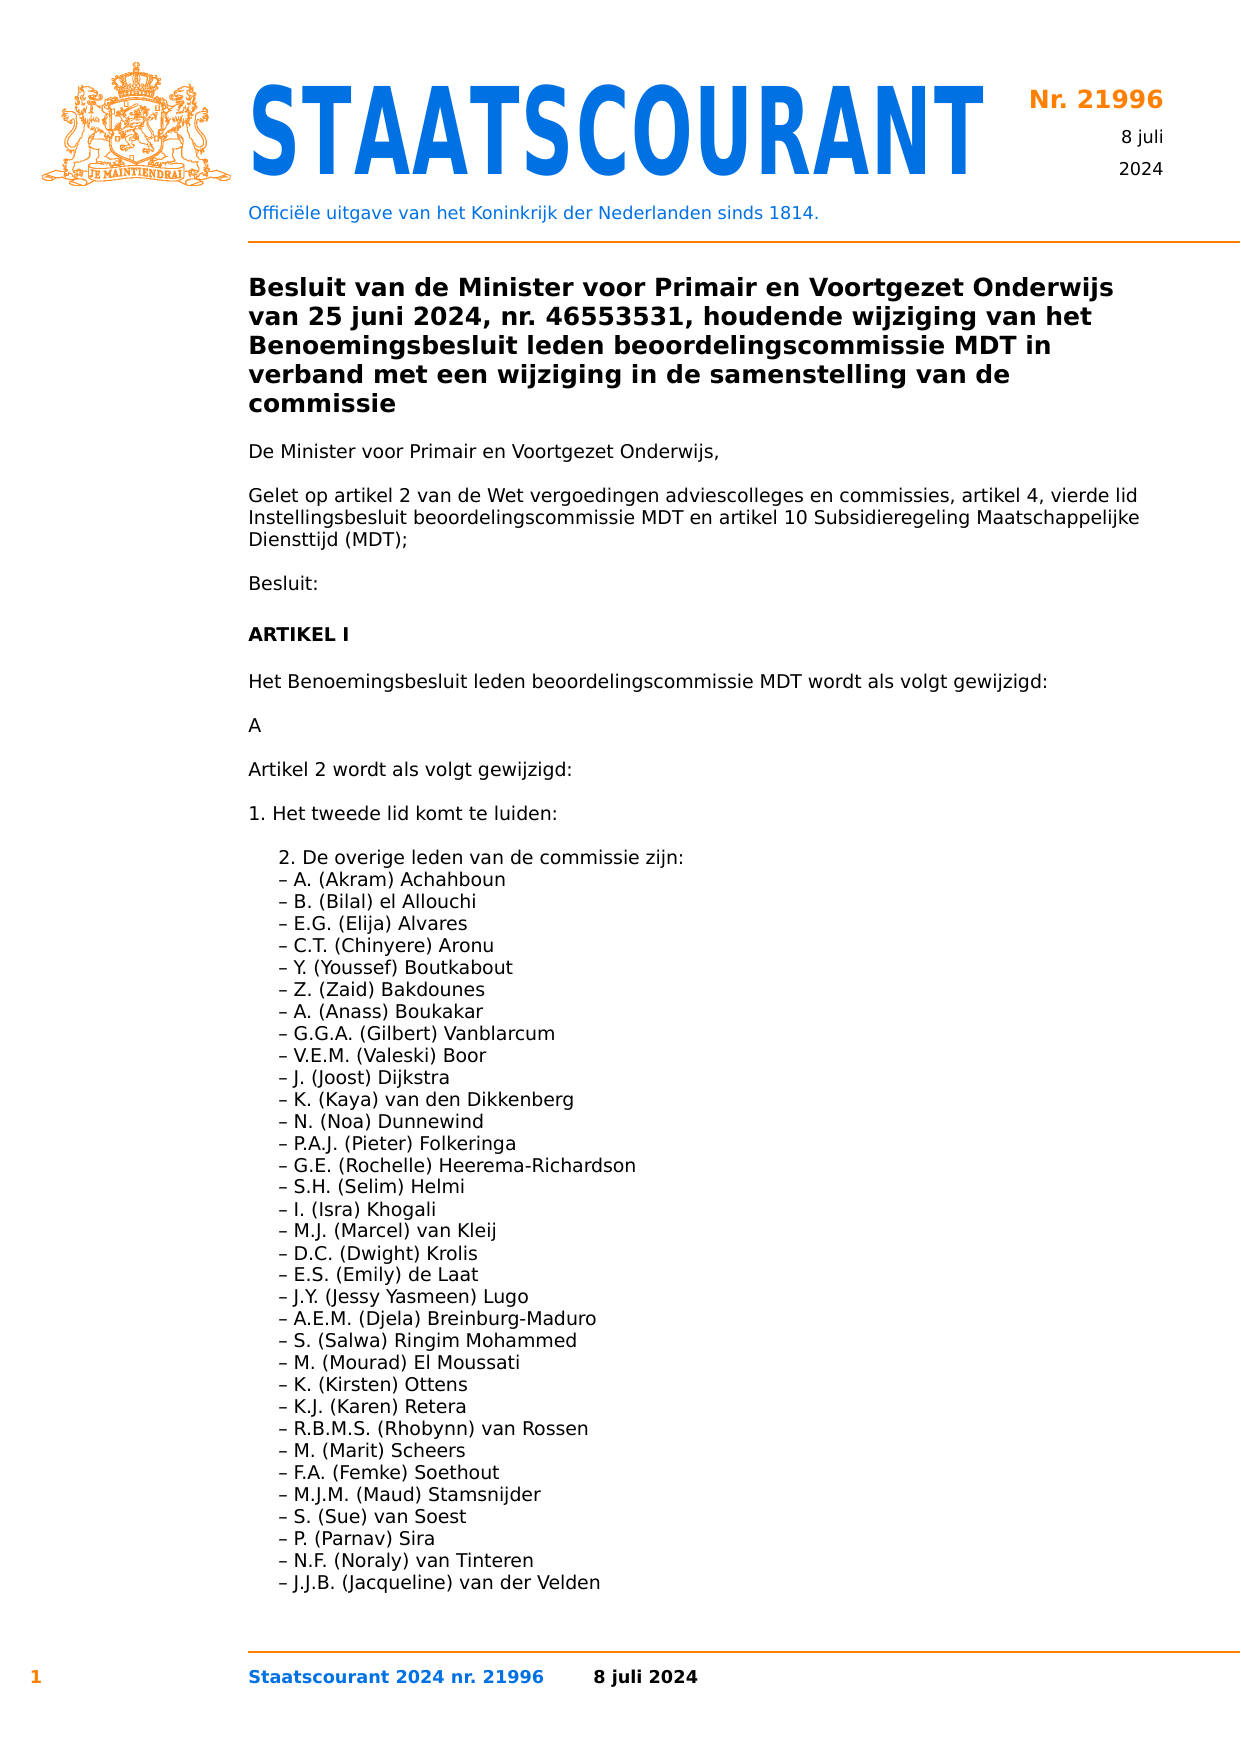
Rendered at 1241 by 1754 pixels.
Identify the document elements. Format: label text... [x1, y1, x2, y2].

table_cell 8 juli [998, 121, 1240, 153]
text – P.A.J. (Pieter) Folkeringa [278, 1132, 1163, 1154]
text – Z. (Zaid) Bakdounes [278, 979, 1163, 1001]
text – M. (Mourad) El Moussati [278, 1352, 1163, 1374]
text – V.E.M. (Valeski) Boor [278, 1044, 1163, 1067]
text – J. (Joost) Dijkstra [278, 1067, 1163, 1088]
text – E.S. (Emily) de Laat [278, 1264, 1163, 1286]
text – C.T. (Chinyere) Aronu [278, 935, 1163, 957]
text A [248, 715, 1163, 737]
text – D.C. (Dwight) Krolis [278, 1242, 1163, 1264]
text – G.G.A. (Gilbert) Vanblarcum [278, 1023, 1163, 1044]
text – S.H. (Selim) Helmi [278, 1176, 1163, 1198]
text – B. (Bilal) el Allouchi [278, 891, 1163, 913]
text – N. (Noa) Dunnewind [278, 1111, 1163, 1132]
text – J.Y. (Jessy Yasmeen) Lugo [278, 1286, 1163, 1308]
text – K. (Kaya) van den Dikkenberg [278, 1088, 1163, 1111]
text 2. De overige leden van de commissie zijn: [278, 847, 1163, 869]
subtitle ARTIKEL I [248, 624, 1163, 646]
text – E.G. (Elija) Alvares [278, 913, 1163, 935]
table_header [25, 62, 248, 241]
text Gelet op artikel 2 van de Wet vergoedingen adviescolleges en commissies, artikel 4, vierde lid Instellingsbesluit beoordelingscommissie MDT en artikel 10 Subsidieregeling Maatschappelijke Diensttijd (MDT); [248, 484, 1163, 551]
subtitle Besluit van de Minister voor Primair en Voortgezet Onderwijs van 25 juni 2024, nr. 46553531, houdende wijziging van het Benoemingsbesluit leden beoordelingscommissie MDT in verband met een wijziging in de samenstelling van de commissie [248, 273, 1163, 419]
text – F.A. (Femke) Soethout [278, 1462, 1163, 1484]
text – K.J. (Karen) Retera [278, 1396, 1163, 1418]
text – A. (Akram) Achahboun [278, 869, 1163, 891]
text – A.E.M. (Djela) Breinburg-Maduro [278, 1308, 1163, 1330]
text – S. (Salwa) Ringim Mohammed [278, 1330, 1163, 1352]
text Besluit: [248, 572, 1163, 594]
text – A. (Anass) Boukakar [278, 1001, 1163, 1023]
text – G.E. (Rochelle) Heerema-Richardson [278, 1154, 1163, 1176]
text – K. (Kirsten) Ottens [278, 1374, 1163, 1396]
table_cell Officiële uitgave van het Koninkrijk der Nederlanden sinds 1814. [248, 203, 1240, 241]
table_cell 2024 [998, 153, 1240, 203]
text – M.J.M. (Maud) Stamsnijder [278, 1484, 1163, 1506]
text – J.J.B. (Jacqueline) van der Velden [278, 1572, 1163, 1594]
text – P. (Parnav) Sira [278, 1528, 1163, 1550]
text 1. Het tweede lid komt te luiden: [248, 803, 1163, 825]
picture [41, 62, 231, 186]
text – I. (Isra) Khogali [278, 1198, 1163, 1220]
table_header Nr. 21996 [998, 62, 1240, 121]
text – Y. (Youssef) Boutkabout [278, 957, 1163, 979]
text – R.B.M.S. (Rhobynn) van Rossen [278, 1418, 1163, 1440]
text Artikel 2 wordt als volgt gewijzigd: [248, 759, 1163, 781]
text – S. (Sue) van Soest [278, 1506, 1163, 1528]
text Het Benoemingsbesluit leden beoordelingscommissie MDT wordt als volgt gewijzigd: [248, 671, 1163, 693]
text – M.J. (Marcel) van Kleij [278, 1220, 1163, 1242]
text – N.F. (Noraly) van Tinteren [278, 1550, 1163, 1572]
table_header STAATSCOURANT [248, 62, 998, 203]
text – M. (Marit) Scheers [278, 1440, 1163, 1462]
text De Minister voor Primair en Voortgezet Onderwijs, [248, 441, 1163, 463]
